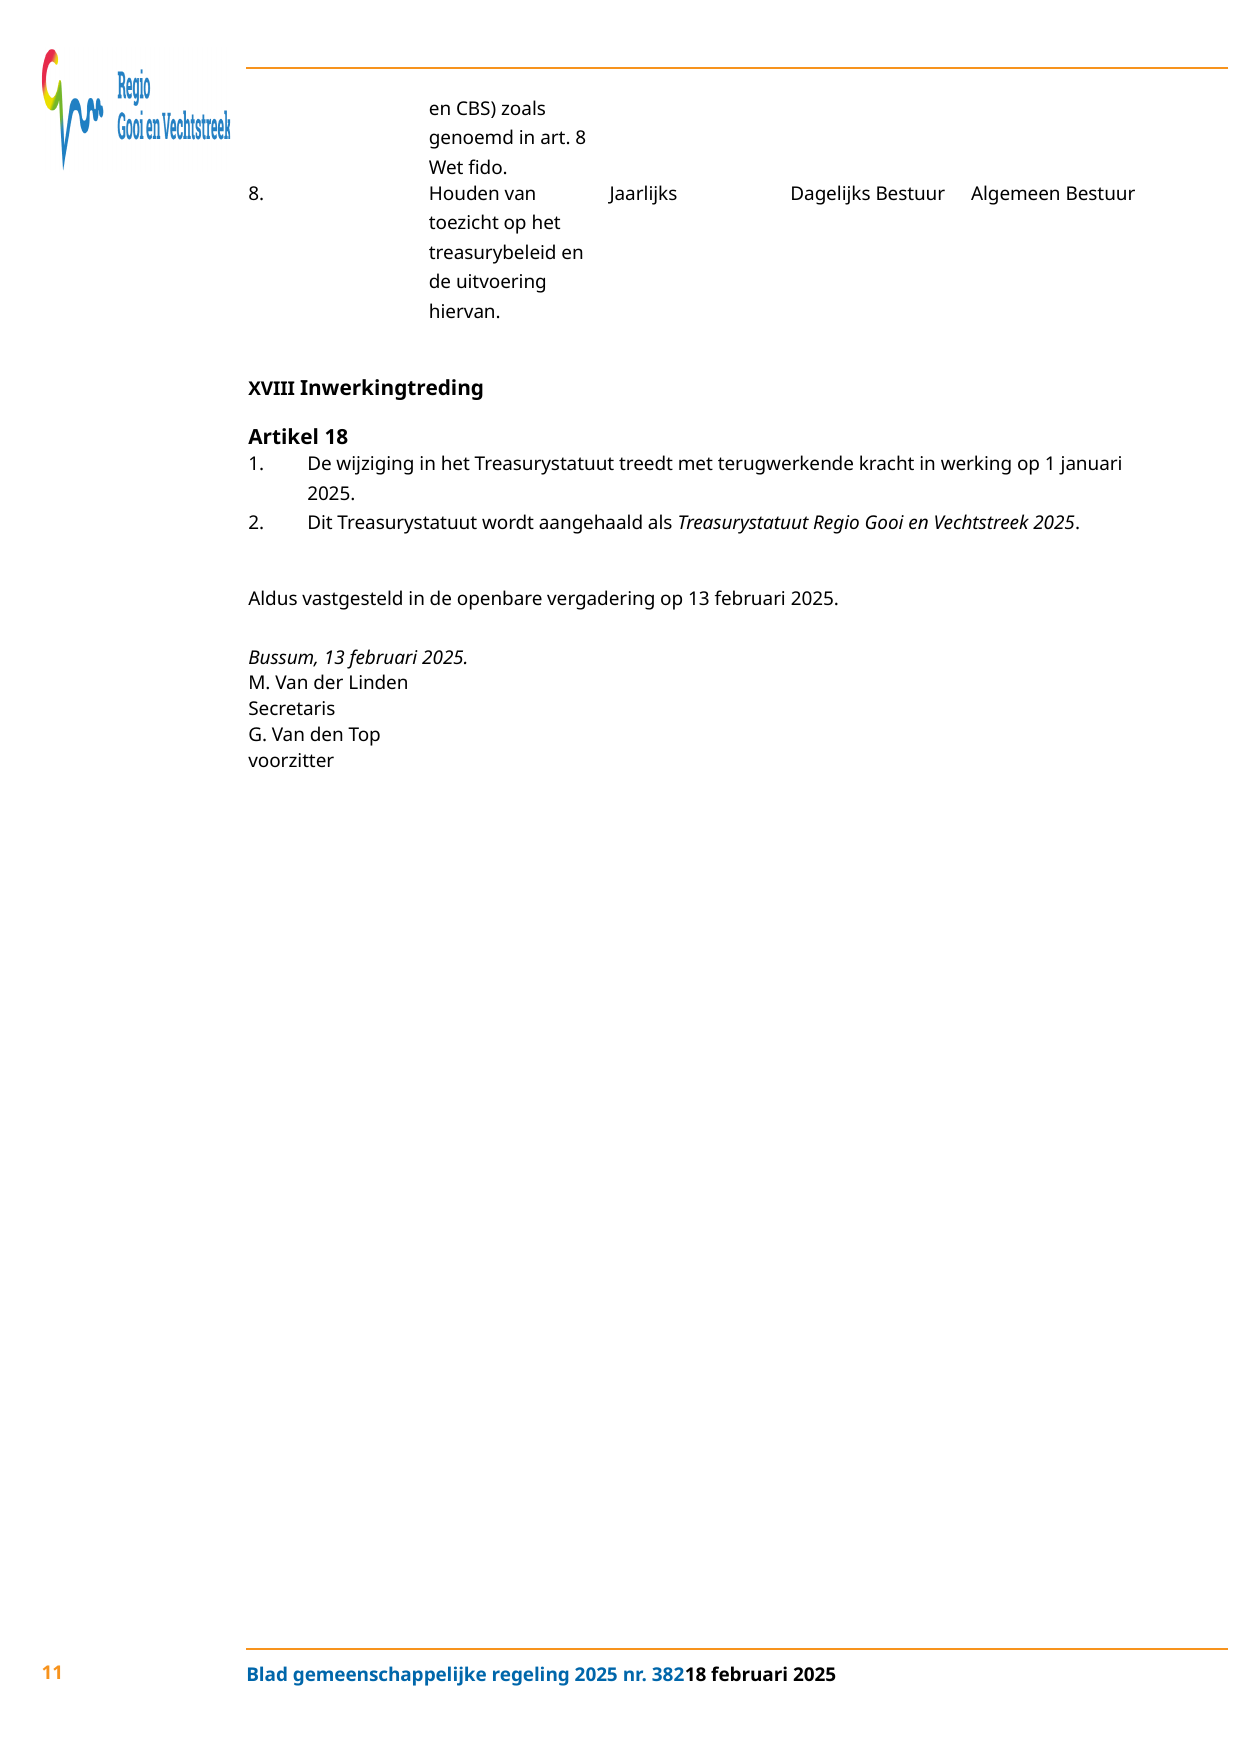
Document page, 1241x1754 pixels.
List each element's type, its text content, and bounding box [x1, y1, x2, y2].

table_cell [609, 95, 790, 180]
table_cell Houden van toezicht op het treasurybeleid en de uitvoering hiervan. [429, 180, 609, 324]
list De wijziging in het Treasurystatuut treedt met terugwerkende kracht in werking op 1 januari 2025. [248, 450, 1152, 506]
table_cell Algemeen Bestuur [971, 180, 1152, 324]
table_cell Dagelijks Bestuur [790, 180, 971, 324]
picture [41, 47, 231, 172]
text Bussum, 13 februari 2025. [248, 644, 1152, 669]
text Aldus vastgesteld in de openbare vergadering op 13 februari 2025. [248, 585, 1152, 610]
list Dit Treasurystatuut wordt aangehaald als Treasurystatuut Regio Gooi en Vechtstreek 2025. [248, 509, 1152, 535]
text Artikel 18 [248, 422, 1152, 450]
text Secretaris [248, 695, 1152, 721]
table_cell [790, 95, 971, 180]
table_cell [248, 95, 429, 180]
text M. Van der Linden [248, 669, 1152, 695]
table_cell 8. [248, 180, 429, 324]
text XVIII Inwerkingtreding [248, 373, 1152, 401]
text voorzitter [248, 747, 1152, 772]
table_cell [971, 95, 1152, 180]
table_cell en CBS) zoals genoemd in art. 8 Wet fido. [429, 95, 609, 180]
text G. Van den Top [248, 721, 1152, 747]
table_cell Jaarlijks [609, 180, 790, 324]
